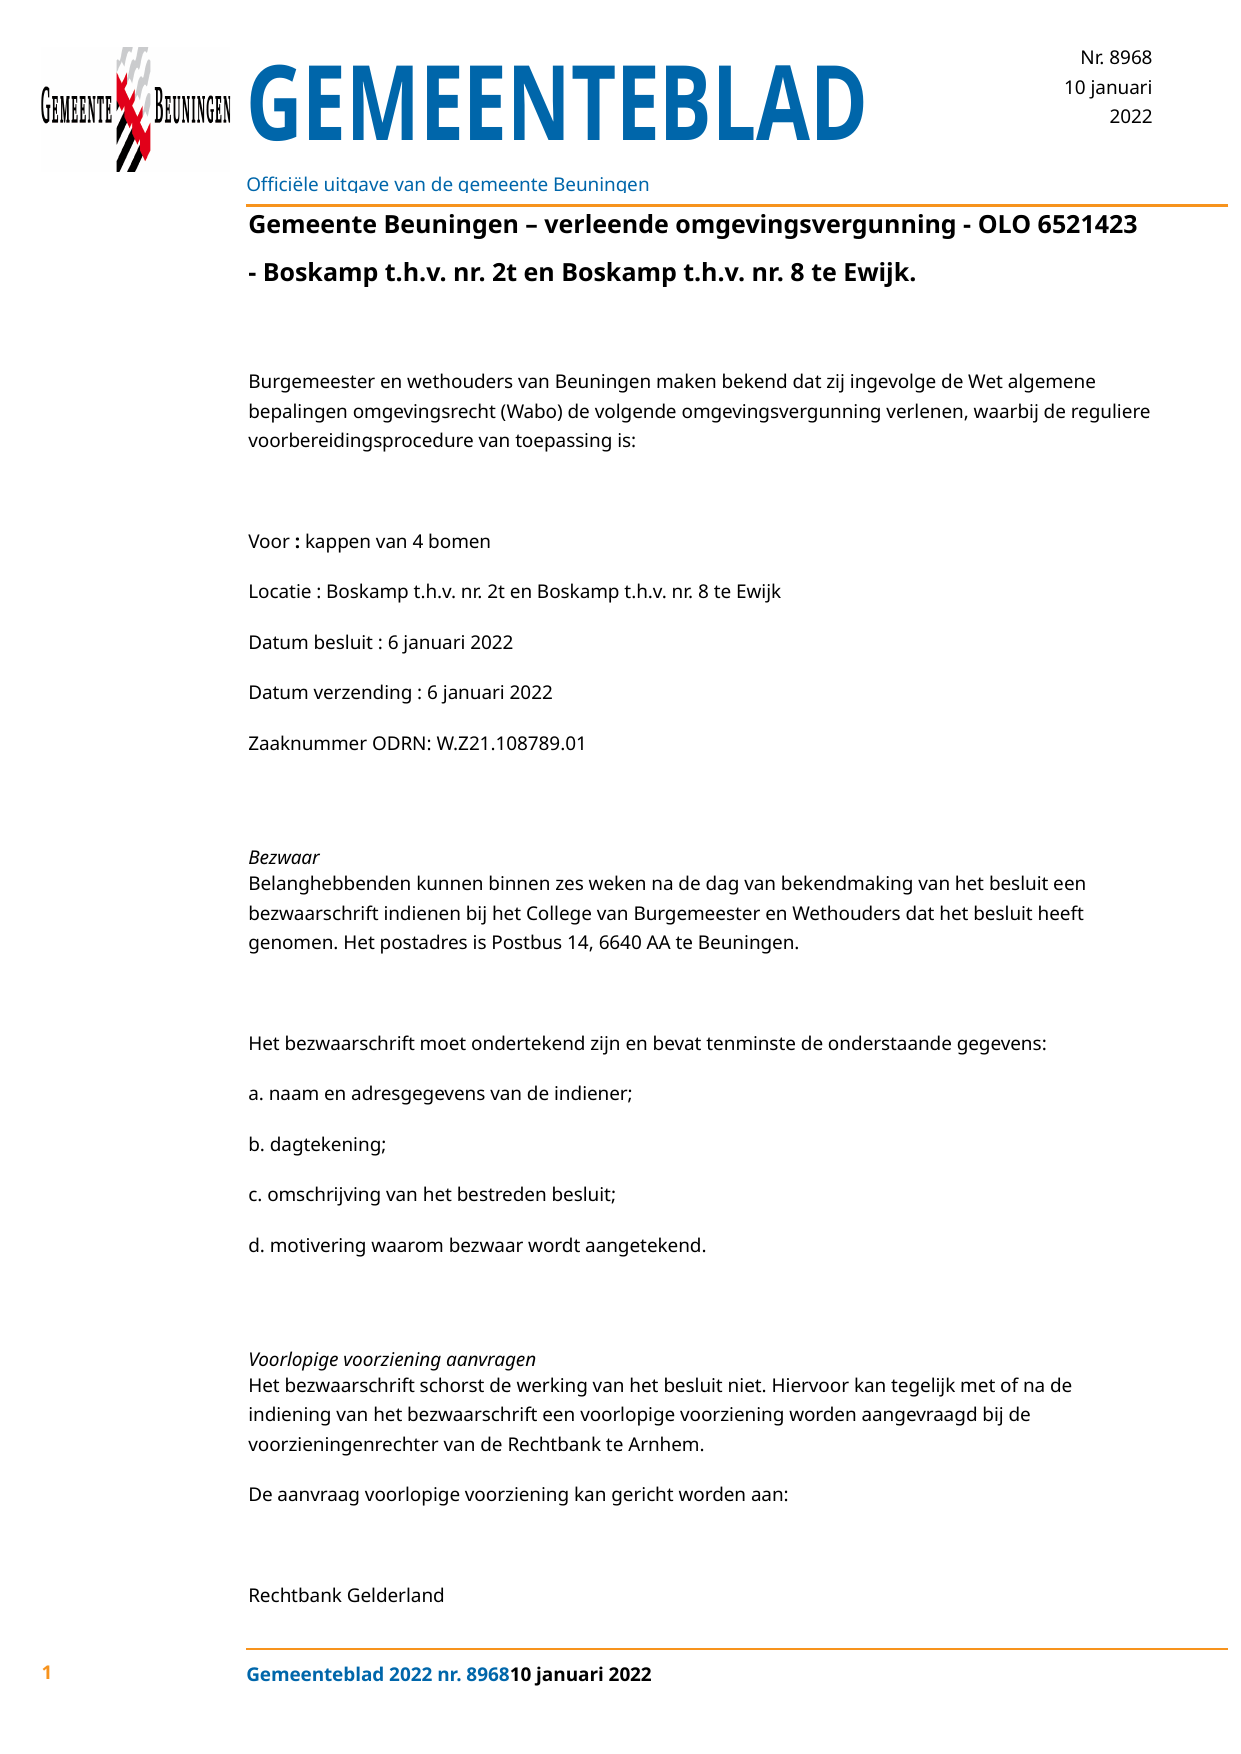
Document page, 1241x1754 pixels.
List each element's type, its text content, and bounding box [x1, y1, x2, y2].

text Belanghebbenden kunnen binnen zes weken na de dag van bekendmaking van het besluit een bezwaarschrift indienen bij het College van Burgemeester en Wethouders dat het besluit heeft genomen. Het postadres is Postbus 14, 6640 AA te Beuningen. [248, 870, 1152, 955]
text Gemeente Beuningen – verleende omgevingsvergunning - OLO 6521423 - Boskamp t.h.v. nr. 2t en Boskamp t.h.v. nr. 8 te Ewijk. [248, 207, 1152, 288]
picture [41, 47, 231, 172]
text De aanvraag voorlopige voorziening kan gericht worden aan: [248, 1481, 1152, 1507]
text Zaaknummer ODRN: W.Z21.108789.01 [248, 730, 1152, 756]
text Voor : kappen van 4 bomen [248, 528, 1152, 554]
text Bezwaar [248, 844, 1152, 870]
text b. dagtekening; [248, 1131, 1152, 1157]
text Datum verzending : 6 januari 2022 [248, 679, 1152, 705]
text c. omschrijving van het bestreden besluit; [248, 1181, 1152, 1207]
text Rechtbank Gelderland [248, 1582, 1152, 1608]
text Het bezwaarschrift schorst de werking van het besluit niet. Hiervoor kan tegelijk met of na de indiening van het bezwaarschrift een voorlopige voorziening worden aangevraagd bij de voorzieningenrechter van de Rechtbank te Arnhem. [248, 1372, 1152, 1457]
text a. naam en adresgegevens van de indiener; [248, 1081, 1152, 1106]
text Voorlopige voorziening aanvragen [248, 1346, 1152, 1372]
text Datum besluit : 6 januari 2022 [248, 629, 1152, 655]
text Locatie : Boskamp t.h.v. nr. 2t en Boskamp t.h.v. nr. 8 te Ewijk [248, 579, 1152, 604]
text d. motivering waarom bezwaar wordt aangetekend. [248, 1232, 1152, 1257]
text Burgemeester en wethouders van Beuningen maken bekend dat zij ingevolge de Wet algemene bepalingen omgevingsrecht (Wabo) de volgende omgevingsvergunning verlenen, waarbij de reguliere voorbereidingsprocedure van toepassing is: [248, 368, 1152, 453]
text Het bezwaarschrift moet ondertekend zijn en bevat tenminste de onderstaande gegevens: [248, 1030, 1152, 1056]
